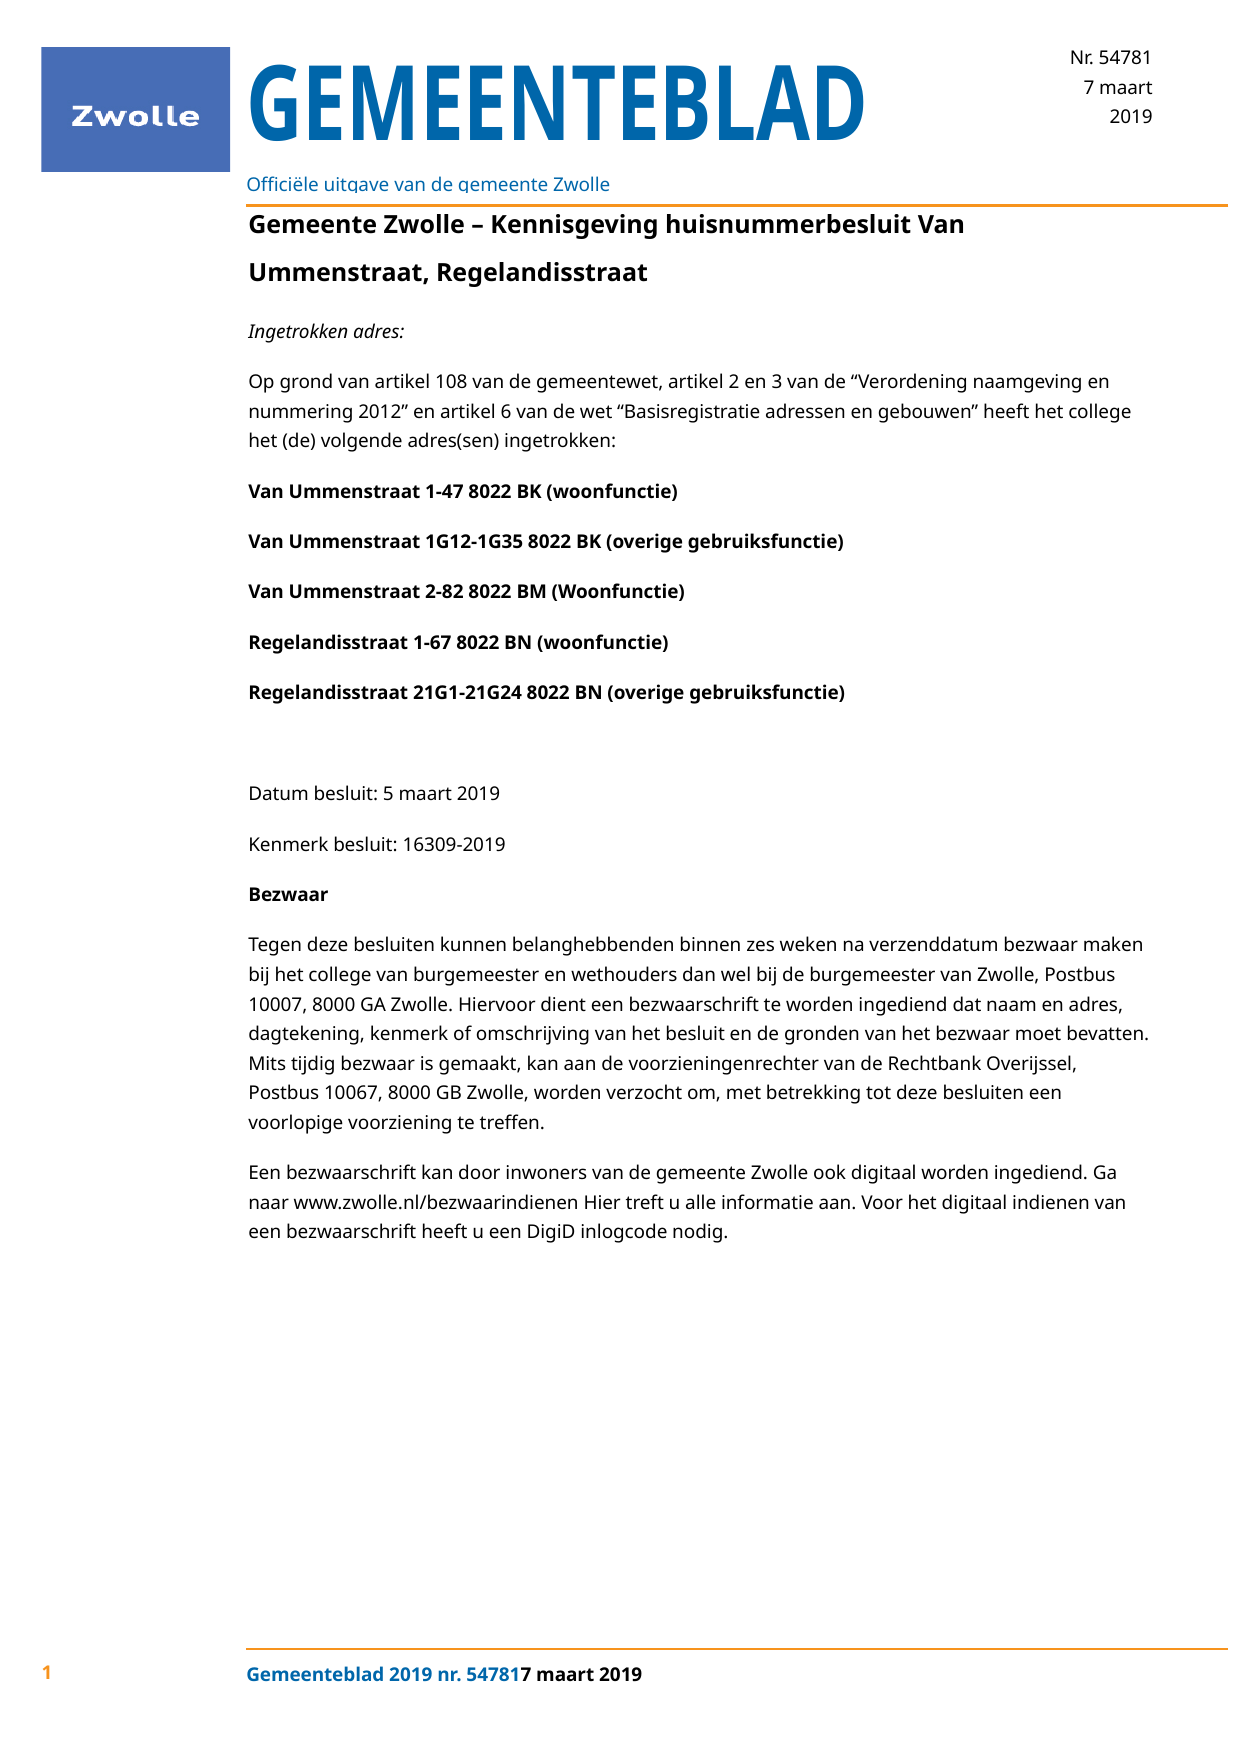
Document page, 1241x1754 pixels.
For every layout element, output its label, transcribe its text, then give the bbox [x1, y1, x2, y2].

picture [41, 47, 231, 172]
text Van Ummenstraat 2-82 8022 BM (Woonfunctie) [248, 579, 1152, 604]
text Ingetrokken adres: [248, 318, 1152, 344]
text Regelandisstraat 21G1-21G24 8022 BN (overige gebruiksfunctie) [248, 679, 1152, 705]
text Van Ummenstraat 1G12-1G35 8022 BK (overige gebruiksfunctie) [248, 528, 1152, 554]
text Regelandisstraat 1-67 8022 BN (woonfunctie) [248, 629, 1152, 655]
text Tegen deze besluiten kunnen belanghebbenden binnen zes weken na verzenddatum bezwaar maken bij het college van burgemeester en wethouders dan wel bij de burgemeester van Zwolle, Postbus 10007, 8000 GA Zwolle. Hiervoor dient een bezwaarschrift te worden ingediend dat naam en adres, dagtekening, kenmerk of omschrijving van het besluit en de gronden van het bezwaar moet bevatten. Mits tijdig bezwaar is gemaakt, kan aan de voorzieningenrechter van de Rechtbank Overijssel, Postbus 10067, 8000 GB Zwolle, worden verzocht om, met betrekking tot deze besluiten een voorlopige voorziening te treffen. [248, 932, 1152, 1135]
text Een bezwaarschrift kan door inwoners van de gemeente Zwolle ook digitaal worden ingediend. Ga naar www.zwolle.nl/bezwaarindienen Hier treft u alle informatie aan. Voor het digitaal indienen van een bezwaarschrift heeft u een DigiD inlogcode nodig. [248, 1159, 1152, 1244]
text Bezwaar [248, 881, 1152, 907]
text Op grond van artikel 108 van de gemeentewet, artikel 2 en 3 van de “Verordening naamgeving en nummering 2012” en artikel 6 van de wet “Basisregistratie adressen en gebouwen” heeft het college het (de) volgende adres(sen) ingetrokken: [248, 368, 1152, 453]
text Kenmerk besluit: 16309-2019 [248, 831, 1152, 857]
text Gemeente Zwolle – Kennisgeving huisnummerbesluit Van Ummenstraat, Regelandisstraat [248, 207, 1152, 288]
text Datum besluit: 5 maart 2019 [248, 780, 1152, 806]
text Van Ummenstraat 1-47 8022 BK (woonfunctie) [248, 478, 1152, 504]
